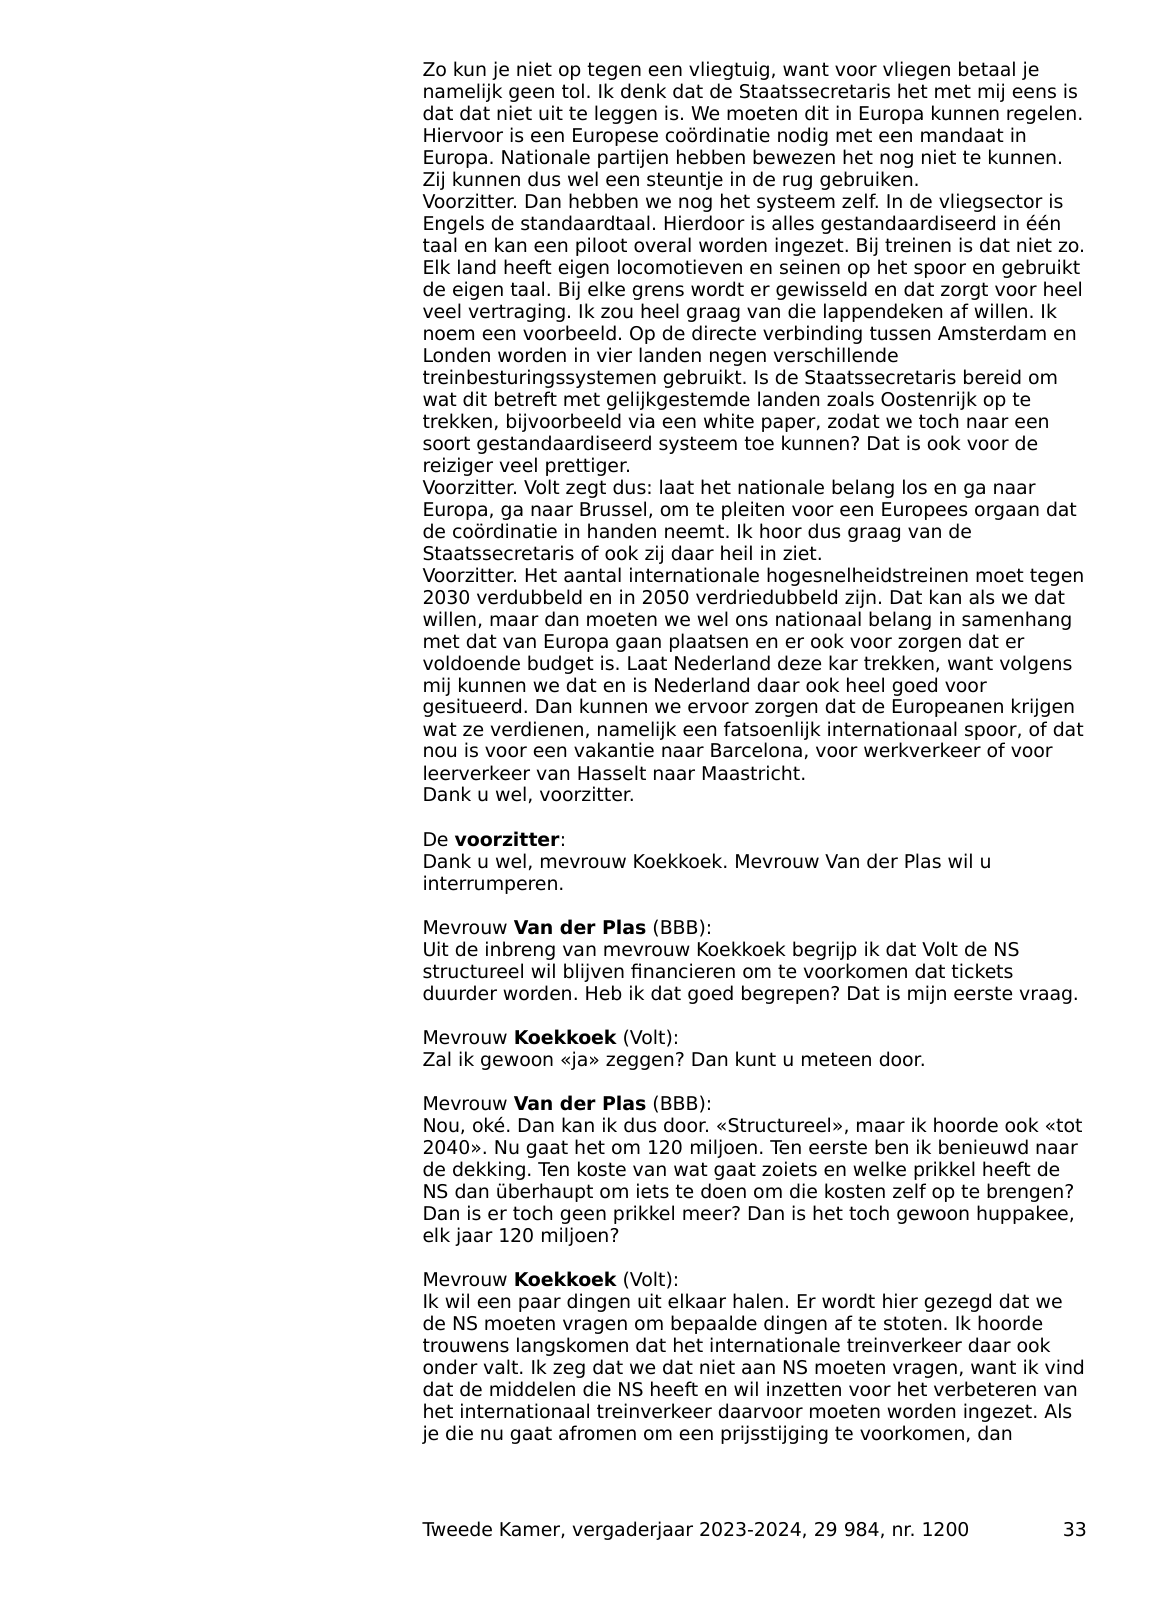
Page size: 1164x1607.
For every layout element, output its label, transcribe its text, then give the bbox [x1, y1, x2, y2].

text Mevrouw Van der Plas (BBB): [422, 1093, 1087, 1115]
text Dank u wel, voorzitter. [422, 784, 1087, 806]
text Voorzitter. Volt zegt dus: laat het nationale belang los en ga naar Europa, ga naar Brussel, om te pleiten voor een Europees orgaan dat de coördinatie in handen neemt. Ik hoor dus graag van de Staatssecretaris of ook zij daar heil in ziet. [422, 477, 1087, 564]
text De voorzitter: [422, 828, 1087, 851]
text Nou, oké. Dan kan ik dus door. «Structureel», maar ik hoorde ook «tot 2040». Nu gaat het om 120 miljoen. Ten eerste ben ik benieuwd naar de dekking. Ten koste van wat gaat zoiets en welke prikkel heeft de NS dan überhaupt om iets te doen om die kosten zelf op te brengen? Dan is er toch geen prikkel meer? Dan is het toch gewoon huppakee, elk jaar 120 miljoen? [422, 1115, 1087, 1247]
text Mevrouw Koekkoek (Volt): [422, 1027, 1087, 1049]
text Voorzitter. Het aantal internationale hogesnelheidstreinen moet tegen 2030 verdubbeld en in 2050 verdriedubbeld zijn. Dat kan als we dat willen, maar dan moeten we wel ons nationaal belang in samenhang met dat van Europa gaan plaatsen en er ook voor zorgen dat er voldoende budget is. Laat Nederland deze kar trekken, want volgens mij kunnen we dat en is Nederland daar ook heel goed voor gesitueerd. Dan kunnen we ervoor zorgen dat de Europeanen krijgen wat ze verdienen, namelijk een fatsoenlijk internationaal spoor, of dat nou is voor een vakantie naar Barcelona, voor werkverkeer of voor leerverkeer van Hasselt naar Maastricht. [422, 564, 1087, 784]
text Ik wil een paar dingen uit elkaar halen. Er wordt hier gezegd dat we de NS moeten vragen om bepaalde dingen af te stoten. Ik hoorde trouwens langskomen dat het internationale treinverkeer daar ook onder valt. Ik zeg dat we dat niet aan NS moeten vragen, want ik vind dat de middelen die NS heeft en wil inzetten voor het verbeteren van het internationaal treinverkeer daarvoor moeten worden ingezet. Als je die nu gaat afromen om een prijsstijging te voorkomen, dan [422, 1291, 1087, 1445]
text Mevrouw Van der Plas (BBB): [422, 917, 1087, 939]
text Mevrouw Koekkoek (Volt): [422, 1269, 1087, 1291]
text Zal ik gewoon «ja» zeggen? Dan kunt u meteen door. [422, 1049, 1087, 1071]
text Zo kun je niet op tegen een vliegtuig, want voor vliegen betaal je namelijk geen tol. Ik denk dat de Staatssecretaris het met mij eens is dat dat niet uit te leggen is. We moeten dit in Europa kunnen regelen. Hiervoor is een Europese coördinatie nodig met een mandaat in Europa. Nationale partijen hebben bewezen het nog niet te kunnen. Zij kunnen dus wel een steuntje in de rug gebruiken. [422, 59, 1087, 191]
text Dank u wel, mevrouw Koekkoek. Mevrouw Van der Plas wil u interrumperen. [422, 851, 1087, 894]
text Voorzitter. Dan hebben we nog het systeem zelf. In de vliegsector is Engels de standaardtaal. Hierdoor is alles gestandaardiseerd in één taal en kan een piloot overal worden ingezet. Bij treinen is dat niet zo. Elk land heeft eigen locomotieven en seinen op het spoor en gebruikt de eigen taal. Bij elke grens wordt er gewisseld en dat zorgt voor heel veel vertraging. Ik zou heel graag van die lappendeken af willen. Ik noem een voorbeeld. Op de directe verbinding tussen Amsterdam en Londen worden in vier landen negen verschillende treinbesturingssystemen gebruikt. Is de Staatssecretaris bereid om wat dit betreft met gelijkgestemde landen zoals Oostenrijk op te trekken, bijvoorbeeld via een white paper, zodat we toch naar een soort gestandaardiseerd systeem toe kunnen? Dat is ook voor de reiziger veel prettiger. [422, 191, 1087, 477]
text Uit de inbreng van mevrouw Koekkoek begrijp ik dat Volt de NS structureel wil blijven financieren om te voorkomen dat tickets duurder worden. Heb ik dat goed begrepen? Dat is mijn eerste vraag. [422, 939, 1087, 1004]
